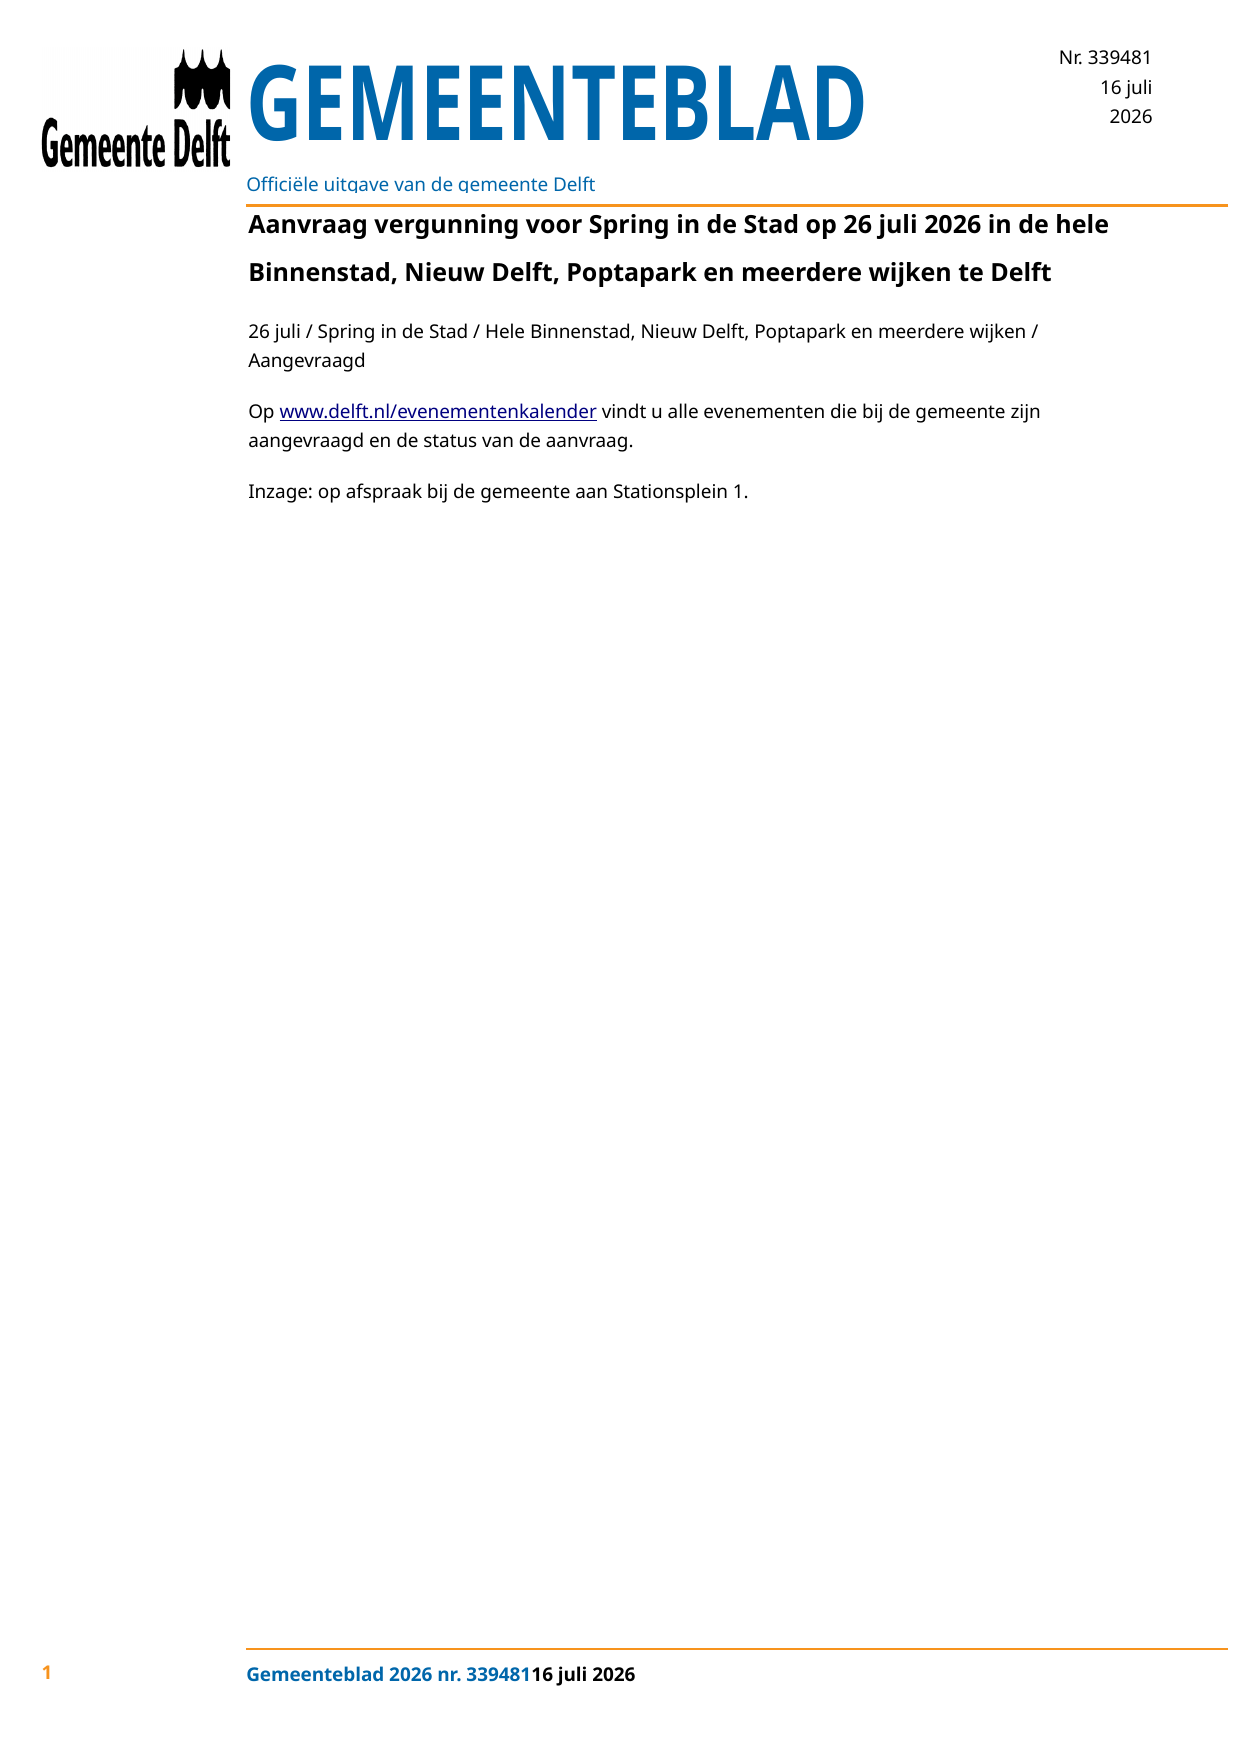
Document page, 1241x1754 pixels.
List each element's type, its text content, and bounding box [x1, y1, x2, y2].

text Op www.delft.nl/evenementenkalender vindt u alle evenementen die bij de gemeente zijn aangevraagd en de status van de aanvraag. [248, 398, 1152, 453]
picture [41, 47, 231, 172]
text Aanvraag vergunning voor Spring in de Stad op 26 juli 2026 in de hele Binnenstad, Nieuw Delft, Poptapark en meerdere wijken te Delft [248, 207, 1152, 288]
text 26 juli / Spring in de Stad / Hele Binnenstad, Nieuw Delft, Poptapark en meerdere wijken / Aangevraagd [248, 318, 1152, 373]
text Inzage: op afspraak bij de gemeente aan Stationsplein 1. [248, 478, 1152, 504]
